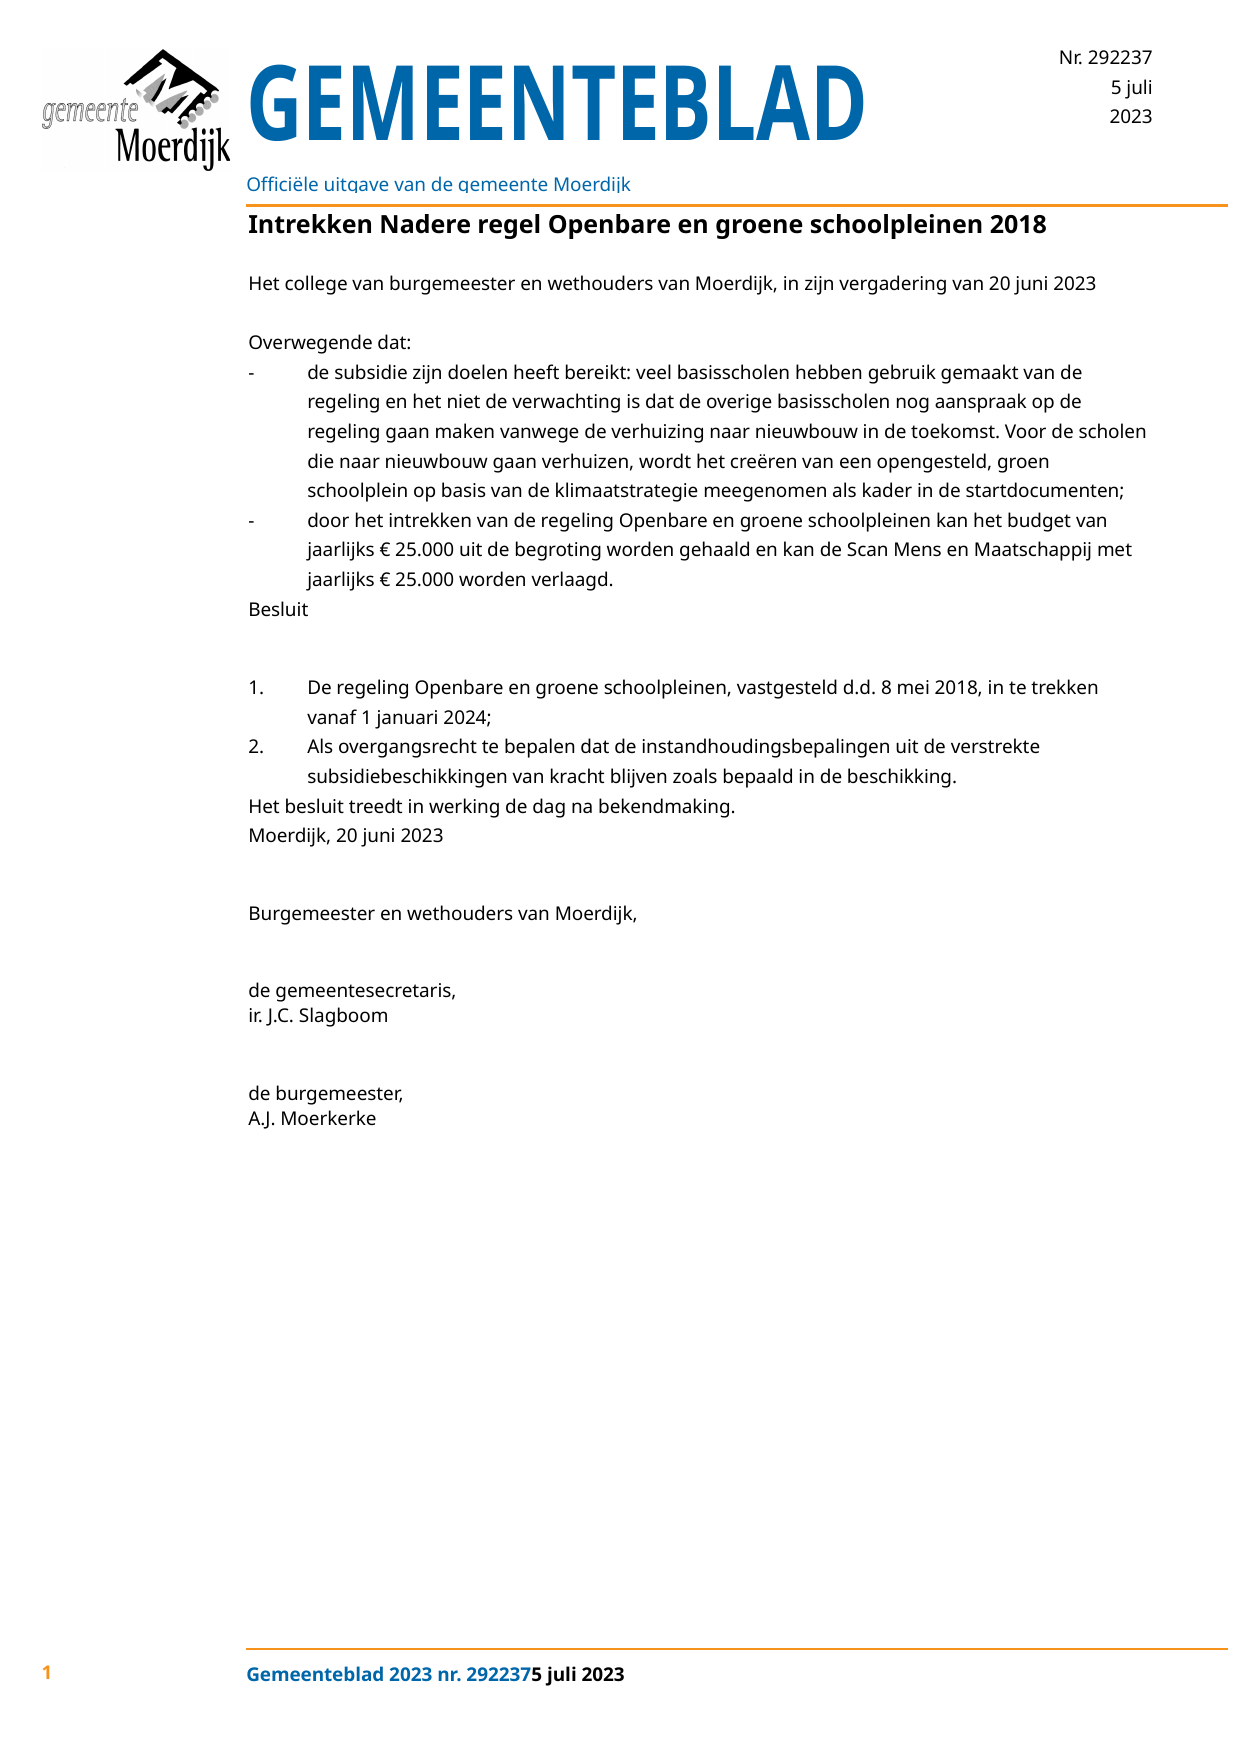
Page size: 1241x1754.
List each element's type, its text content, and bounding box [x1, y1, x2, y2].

list Als overgangsrecht te bepalen dat de instandhoudingsbepalingen uit de verstrekte subsidiebeschikkingen van kracht blijven zoals bepaald in de beschikking. [248, 734, 1152, 789]
text Intrekken Nadere regel Openbare en groene schoolpleinen 2018 [248, 207, 1152, 241]
text Burgemeester en wethouders van Moerdijk, [248, 900, 1152, 925]
text A.J. Moerkerke [248, 1106, 1152, 1131]
picture [41, 47, 231, 172]
text Het college van burgemeester en wethouders van Moerdijk, in zijn vergadering van 20 juni 2023 [248, 270, 1152, 296]
text Moerdijk, 20 juni 2023 [248, 822, 1152, 848]
text de burgemeester, [248, 1080, 1152, 1106]
text Besluit [248, 596, 1152, 621]
list De regeling Openbare en groene schoolpleinen, vastgesteld d.d. 8 mei 2018, in te trekken vanaf 1 januari 2024; [248, 674, 1152, 730]
list door het intrekken van de regeling Openbare en groene schoolpleinen kan het budget van jaarlijks € 25.000 uit de begroting worden gehaald en kan de Scan Mens en Maatschappij met jaarlijks € 25.000 worden verlaagd. [248, 507, 1152, 592]
text Het besluit treedt in werking de dag na bekendmaking. [248, 793, 1152, 819]
text ir. J.C. Slagboom [248, 1003, 1152, 1028]
list de subsidie zijn doelen heeft bereikt: veel basisscholen hebben gebruik gemaakt van de regeling en het niet de verwachting is dat de overige basisscholen nog aanspraak op de regeling gaan maken vanwege de verhuizing naar nieuwbouw in de toekomst. Voor de scholen die naar nieuwbouw gaan verhuizen, wordt het creëren van een opengesteld, groen schoolplein op basis van de klimaatstrategie meegenomen als kader in de startdocumenten; [248, 359, 1152, 503]
text Overwegende dat: [248, 329, 1152, 355]
text de gemeentesecretaris, [248, 977, 1152, 1003]
